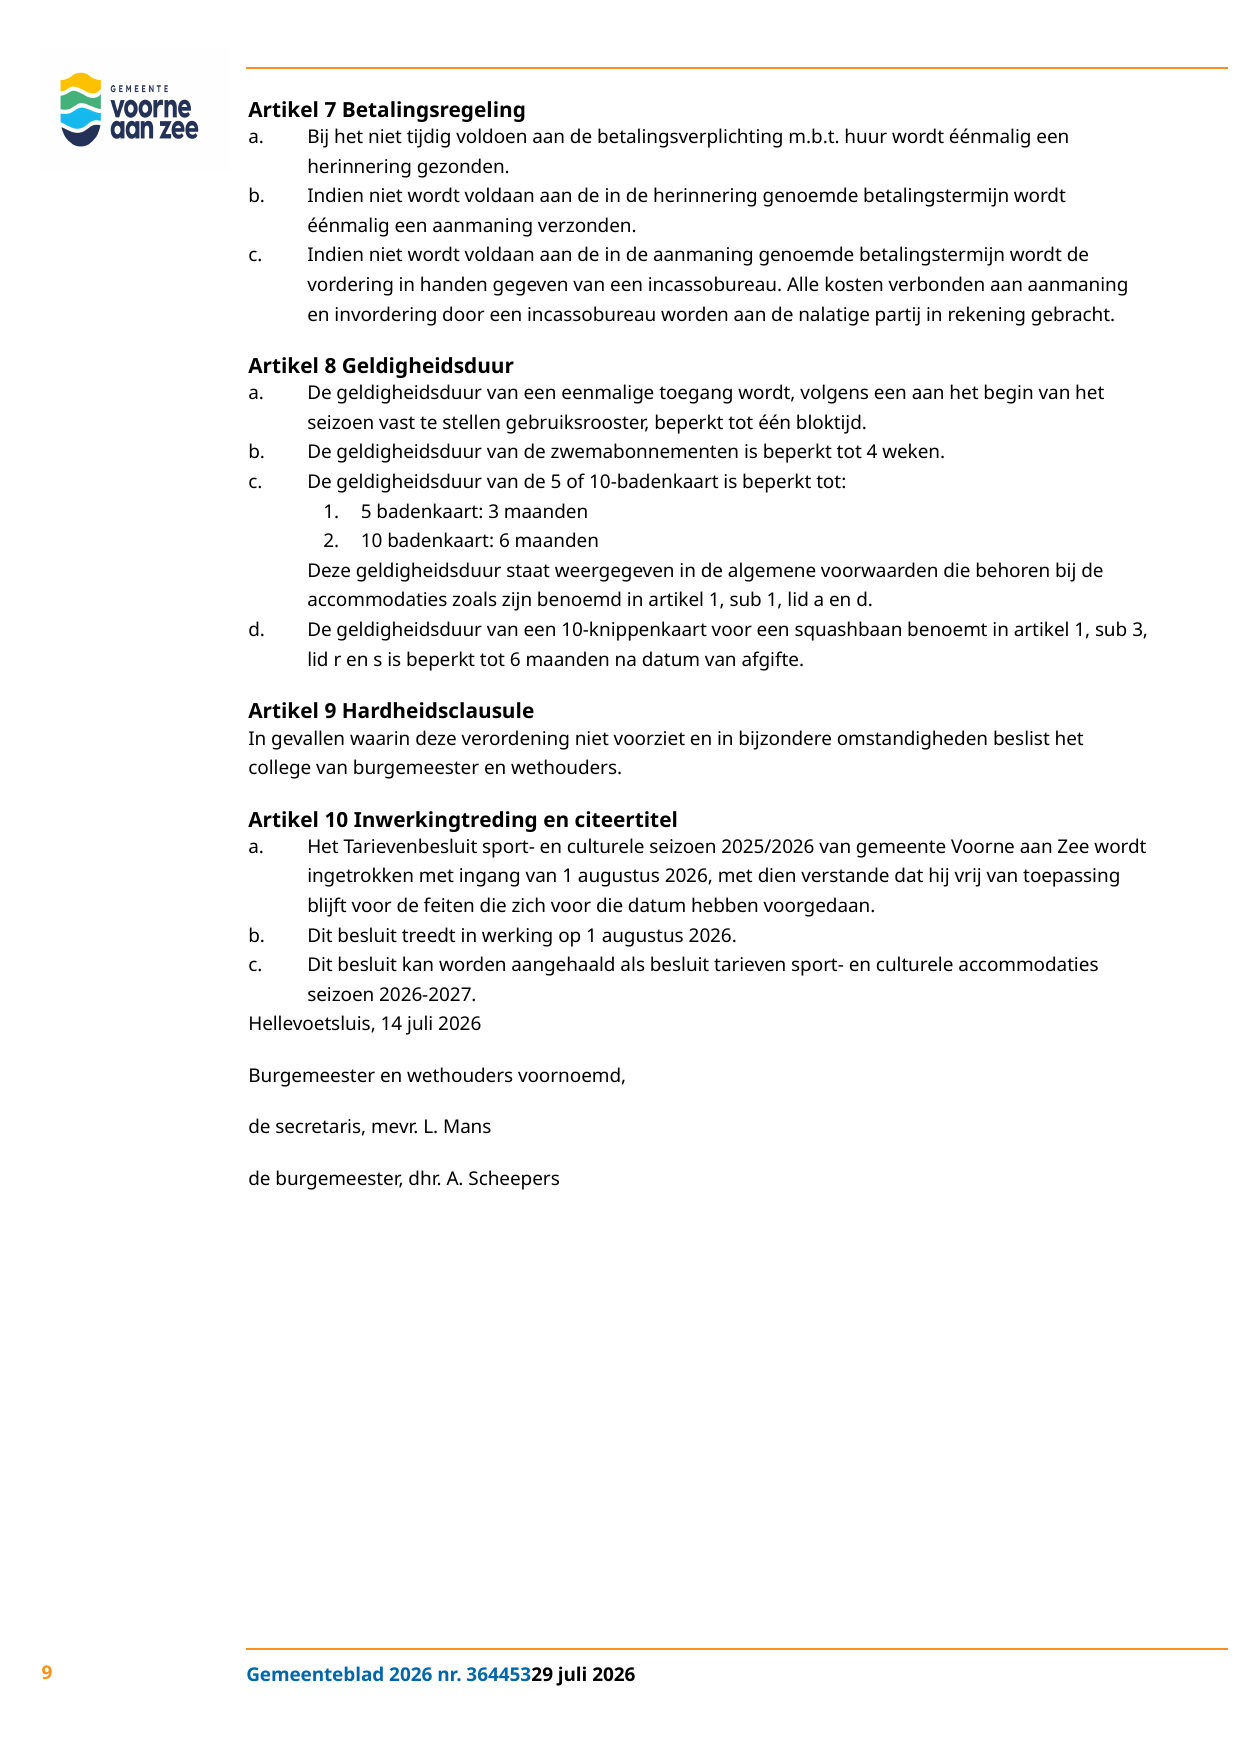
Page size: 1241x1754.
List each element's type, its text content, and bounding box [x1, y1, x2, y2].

list Deze geldigheidsduur staat weergegeven in de algemene voorwaarden die behoren bij de accommodaties zoals zijn benoemd in artikel 1, sub 1, lid a en d. [248, 557, 1152, 612]
text Hellevoetsluis, 14 juli 2026 [248, 1011, 1152, 1036]
text Artikel 10 Inwerkingtreding en citeertitel [248, 805, 1152, 833]
text Artikel 8 Geldigheidsduur [248, 351, 1152, 379]
list Indien niet wordt voldaan aan de in de herinnering genoemde betalingstermijn wordt éénmalig een aanmaning verzonden. [248, 182, 1152, 238]
text de burgemeester, dhr. A. Scheepers [248, 1165, 1152, 1191]
list De geldigheidsduur van een eenmalige toegang wordt, volgens een aan het begin van het seizoen vast te stellen gebruiksrooster, beperkt tot één bloktijd. [248, 379, 1152, 435]
text Artikel 9 Hardheidsclausule [248, 696, 1152, 725]
list 10 badenkaart: 6 maanden [323, 527, 1152, 553]
list Dit besluit kan worden aangehaald als besluit tarieven sport- en culturele accommodaties seizoen 2026-2027. [248, 951, 1152, 1007]
list Indien niet wordt voldaan aan de in de aanmaning genoemde betalingstermijn wordt de vordering in handen gegeven van een incassobureau. Alle kosten verbonden aan aanmaning en invordering door een incassobureau worden aan de nalatige partij in rekening gebracht. [248, 242, 1152, 326]
list Dit besluit treedt in werking op 1 augustus 2026. [248, 922, 1152, 948]
picture [41, 47, 231, 172]
text de secretaris, mevr. L. Mans [248, 1113, 1152, 1139]
list De geldigheidsduur van de zwemabonnementen is beperkt tot 4 weken. [248, 439, 1152, 464]
list 5 badenkaart: 3 maanden [323, 498, 1152, 524]
list Bij het niet tijdig voldoen aan de betalingsverplichting m.b.t. huur wordt éénmalig een herinnering gezonden. [248, 123, 1152, 178]
text Burgemeester en wethouders voornoemd, [248, 1062, 1152, 1088]
text In gevallen waarin deze verordening niet voorziet en in bijzondere omstandigheden beslist het college van burgemeester en wethouders. [248, 725, 1152, 780]
list Het Tarievenbesluit sport- en culturele seizoen 2025/2026 van gemeente Voorne aan Zee wordt ingetrokken met ingang van 1 augustus 2026, met dien verstande dat hij vrij van toepassing blijft voor de feiten die zich voor die datum hebben voorgedaan. [248, 833, 1152, 918]
list De geldigheidsduur van een 10-knippenkaart voor een squashbaan benoemt in artikel 1, sub 3, lid r en s is beperkt tot 6 maanden na datum van afgifte. [248, 616, 1152, 672]
text Artikel 7 Betalingsregeling [248, 95, 1152, 123]
list De geldigheidsduur van de 5 of 10-badenkaart is beperkt tot: [248, 468, 1152, 494]
